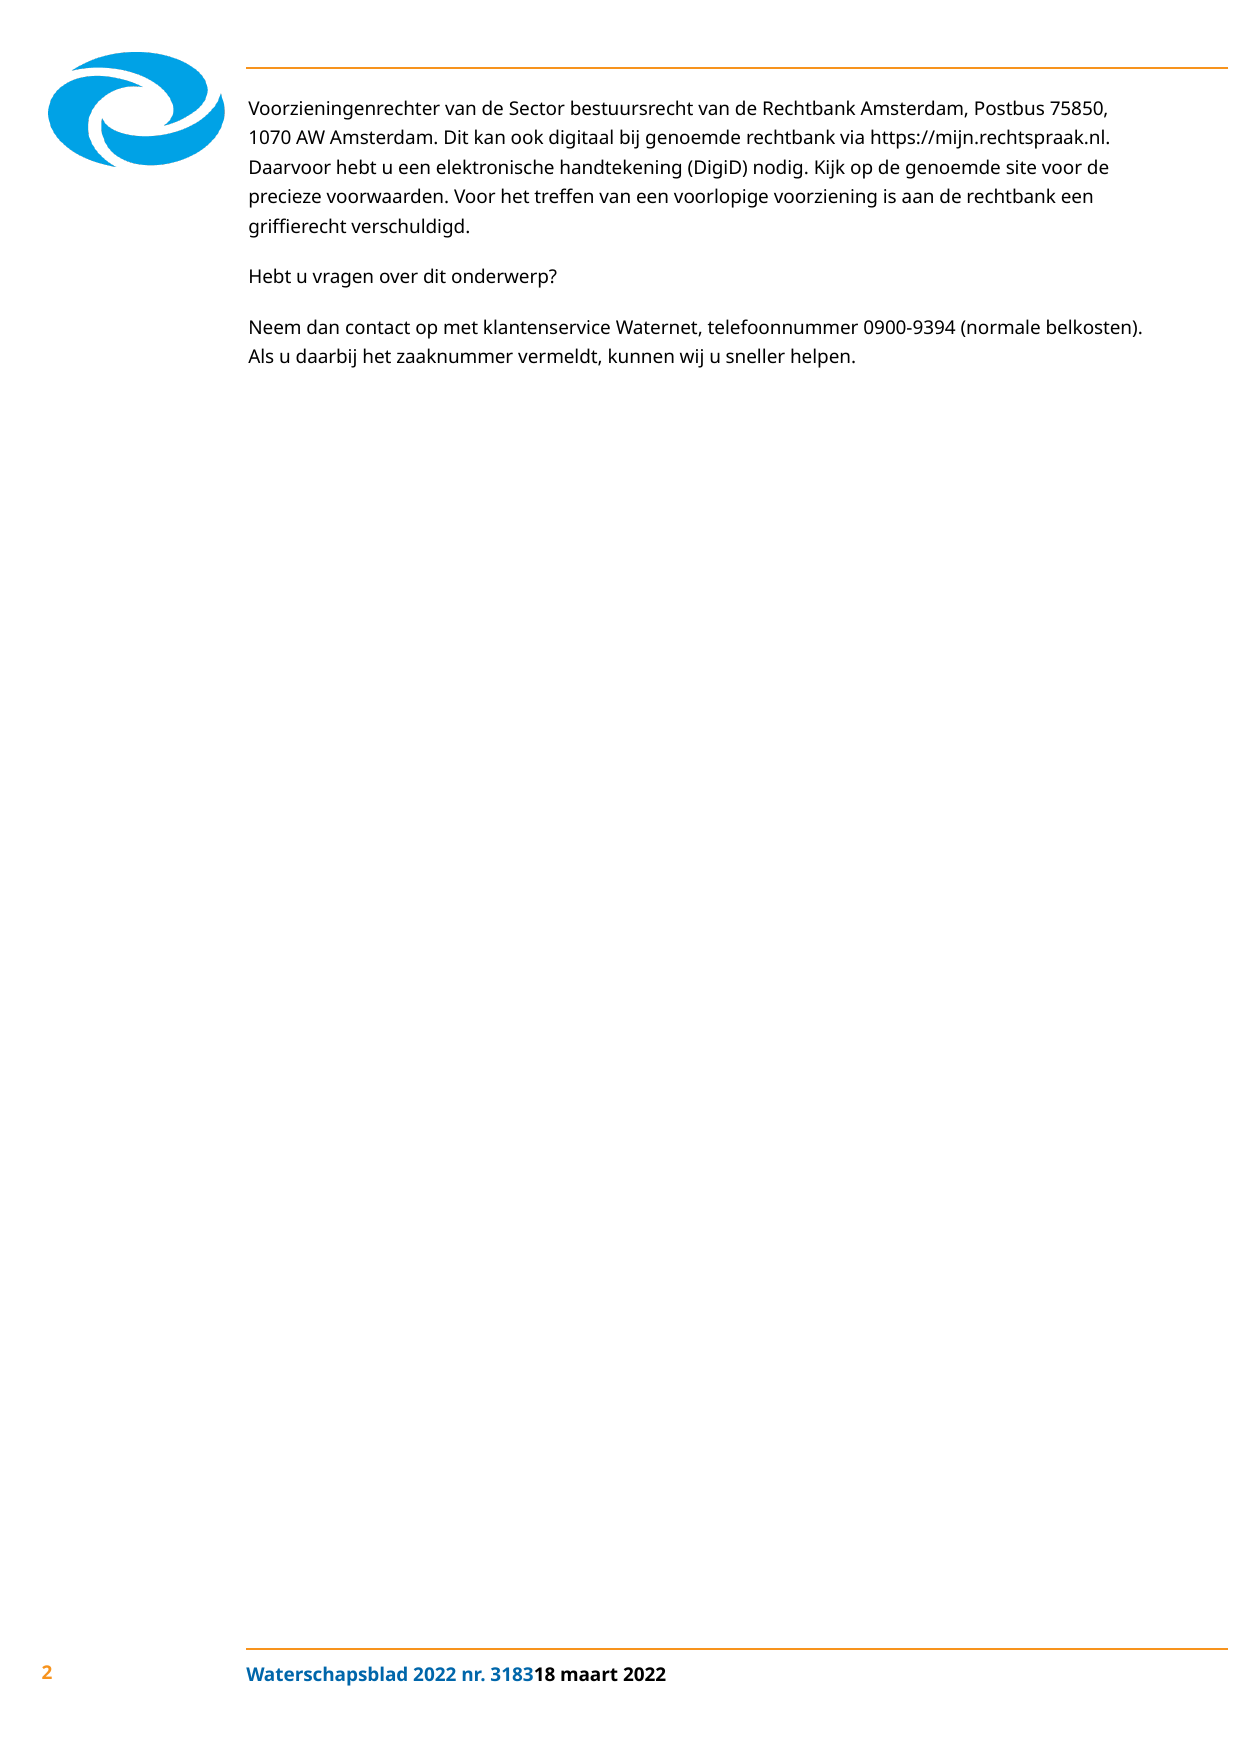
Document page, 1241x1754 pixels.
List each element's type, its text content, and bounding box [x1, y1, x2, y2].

text Voorzieningenrechter van de Sector bestuursrecht van de Rechtbank Amsterdam, Postbus 75850, 1070 AW Amsterdam. Dit kan ook digitaal bij genoemde rechtbank via https://mijn.rechtspraak.nl. Daarvoor hebt u een elektronische handtekening (DigiD) nodig. Kijk op de genoemde site voor de precieze voorwaarden. Voor het treffen van een voorlopige voorziening is aan de rechtbank een griffierecht verschuldigd. [248, 95, 1152, 239]
text Neem dan contact op met klantenservice Waternet, telefoonnummer 0900-9394 (normale belkosten). Als u daarbij het zaaknummer vermeldt, kunnen wij u sneller helpen. [248, 314, 1152, 369]
picture [41, 47, 231, 172]
text Hebt u vragen over dit onderwerp? [248, 263, 1152, 289]
